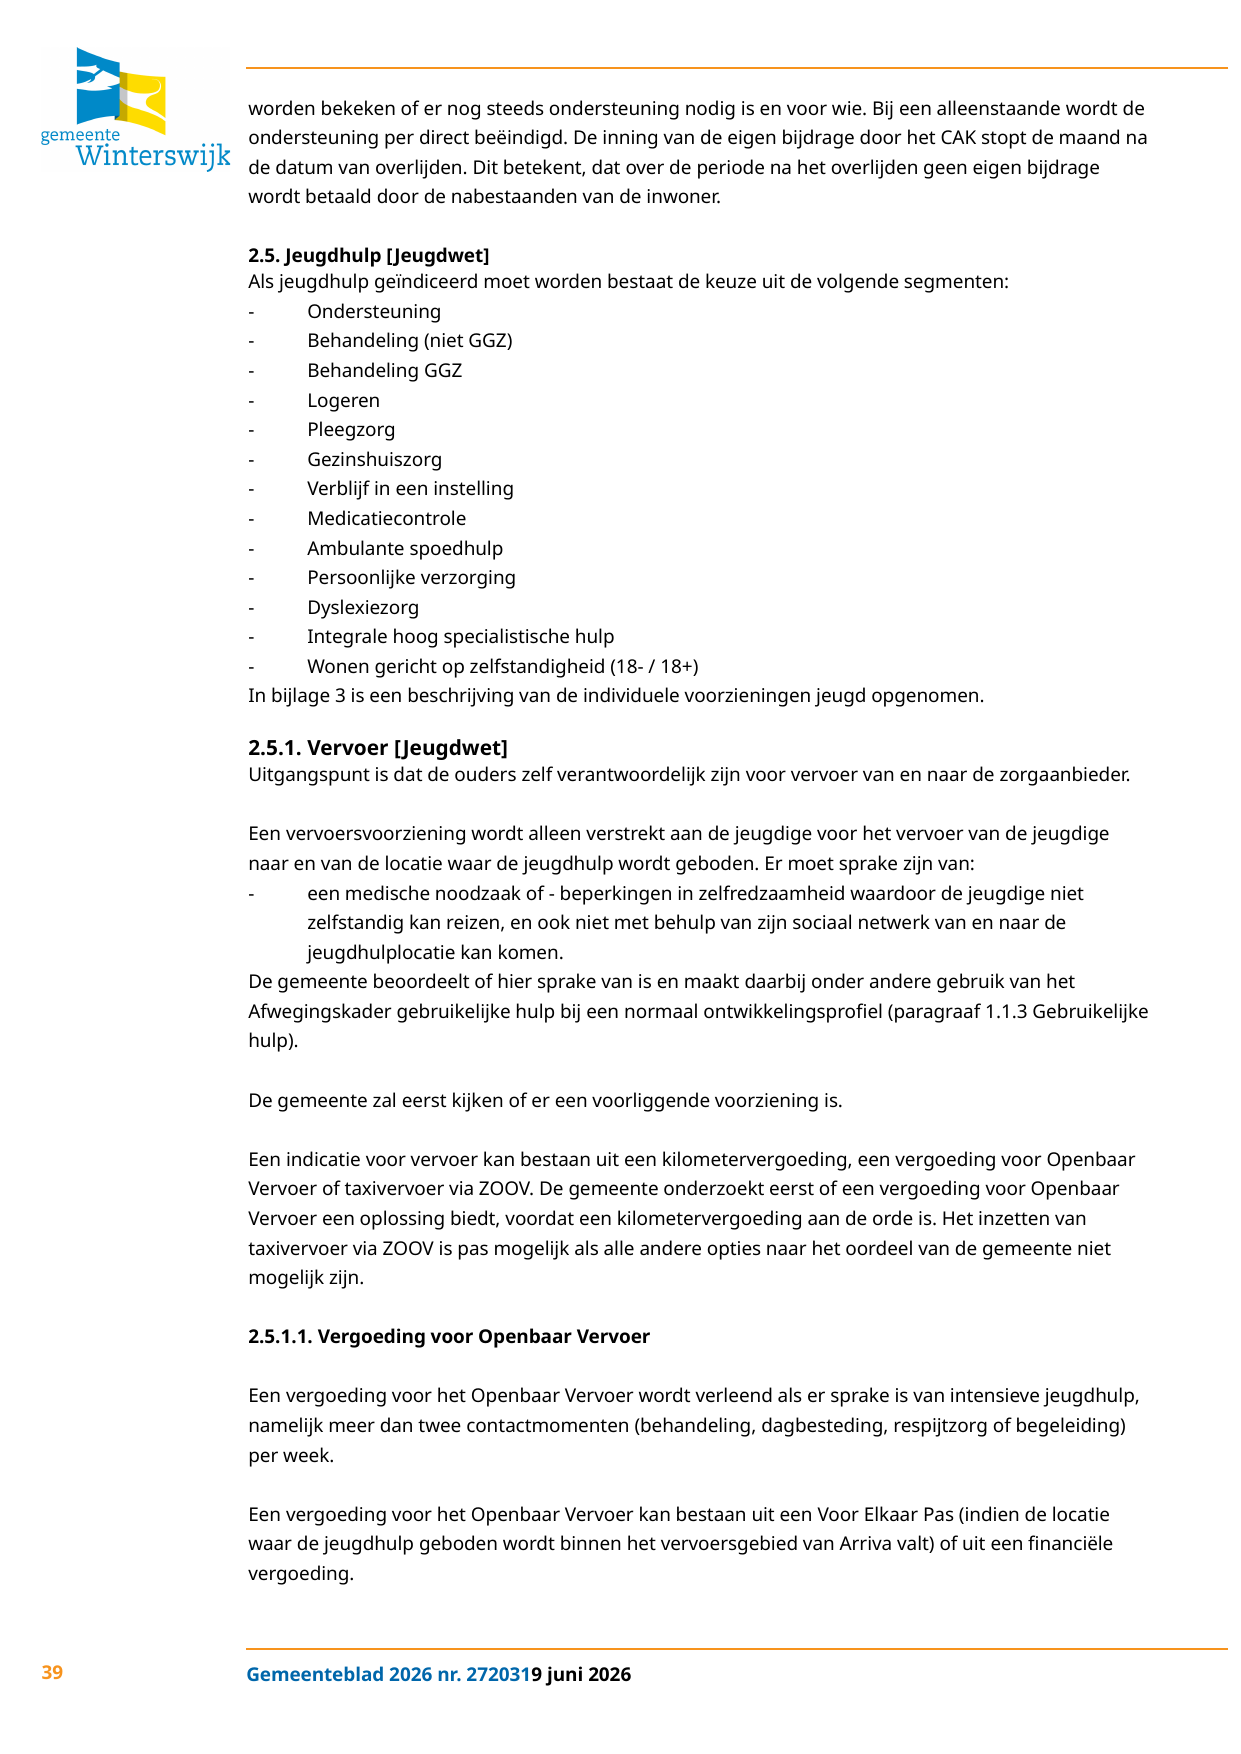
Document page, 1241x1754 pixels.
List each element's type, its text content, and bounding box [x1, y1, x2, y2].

list een medische noodzaak of - beperkingen in zelfredzaamheid waardoor de jeugdige niet zelfstandig kan reizen, en ook niet met behulp van zijn sociaal netwerk van en naar de jeugdhulplocatie kan komen. [248, 880, 1152, 965]
text Een indicatie voor vervoer kan bestaan uit een kilometervergoeding, een vergoeding voor Openbaar Vervoer of taxivervoer via ZOOV. De gemeente onderzoekt eerst of een vergoeding voor Openbaar Vervoer een oplossing biedt, voordat een kilometervergoeding aan de orde is. Het inzetten van taxivervoer via ZOOV is pas mogelijk als alle andere opties naar het oordeel van de gemeente niet mogelijk zijn. [248, 1146, 1152, 1290]
list Wonen gericht op zelfstandigheid (18- / 18+) [248, 653, 1152, 679]
text Een vervoersvoorziening wordt alleen verstrekt aan de jeugdige voor het vervoer van de jeugdige naar en van de locatie waar de jeugdhulp wordt geboden. Er moet sprake zijn van: [248, 821, 1152, 876]
text De gemeente beoordeelt of hier sprake van is en maakt daarbij onder andere gebruik van het Afwegingskader gebruikelijke hulp bij een normaal ontwikkelingsprofiel (paragraaf 1.1.3 Gebruikelijke hulp). [248, 968, 1152, 1053]
list Ondersteuning [248, 298, 1152, 324]
list Integrale hoog specialistische hulp [248, 623, 1152, 649]
text 2.5. Jeugdhulp [Jeugdwet] [248, 243, 1152, 268]
text 2.5.1. Vervoer [Jeugdwet] [248, 733, 1152, 761]
list Ambulante spoedhulp [248, 535, 1152, 560]
picture [41, 47, 231, 172]
list Gezinshuiszorg [248, 446, 1152, 472]
text In bijlage 3 is een beschrijving van de individuele voorzieningen jeugd opgenomen. [248, 683, 1152, 708]
text Een vergoeding voor het Openbaar Vervoer wordt verleend als er sprake is van intensieve jeugdhulp, namelijk meer dan twee contactmomenten (behandeling, dagbesteding, respijtzorg of begeleiding) per week. [248, 1383, 1152, 1468]
list Medicatiecontrole [248, 505, 1152, 531]
list Logeren [248, 387, 1152, 412]
text worden bekeken of er nog steeds ondersteuning nodig is en voor wie. Bij een alleenstaande wordt de ondersteuning per direct beëindigd. De inning van de eigen bijdrage door het CAK stopt de maand na de datum van overlijden. Dit betekent, dat over de periode na het overlijden geen eigen bijdrage wordt betaald door de nabestaanden van de inwoner. [248, 95, 1152, 209]
picture [225, 153, 231, 162]
list Dyslexiezorg [248, 594, 1152, 619]
list Pleegzorg [248, 416, 1152, 442]
list Verblijf in een instelling [248, 476, 1152, 501]
list Behandeling (niet GGZ) [248, 328, 1152, 353]
text Als jeugdhulp geïndiceerd moet worden bestaat de keuze uit de volgende segmenten: [248, 268, 1152, 294]
text Een vergoeding voor het Openbaar Vervoer kan bestaan uit een Voor Elkaar Pas (indien de locatie waar de jeugdhulp geboden wordt binnen het vervoersgebied van Arriva valt) of uit een financiële vergoeding. [248, 1501, 1152, 1586]
text Uitgangspunt is dat de ouders zelf verantwoordelijk zijn voor vervoer van en naar de zorgaanbieder. [248, 761, 1152, 787]
text 2.5.1.1. Vergoeding voor Openbaar Vervoer [248, 1323, 1152, 1349]
text De gemeente zal eerst kijken of er een voorliggende voorziening is. [248, 1087, 1152, 1113]
list Behandeling GGZ [248, 357, 1152, 383]
list Persoonlijke verzorging [248, 564, 1152, 590]
